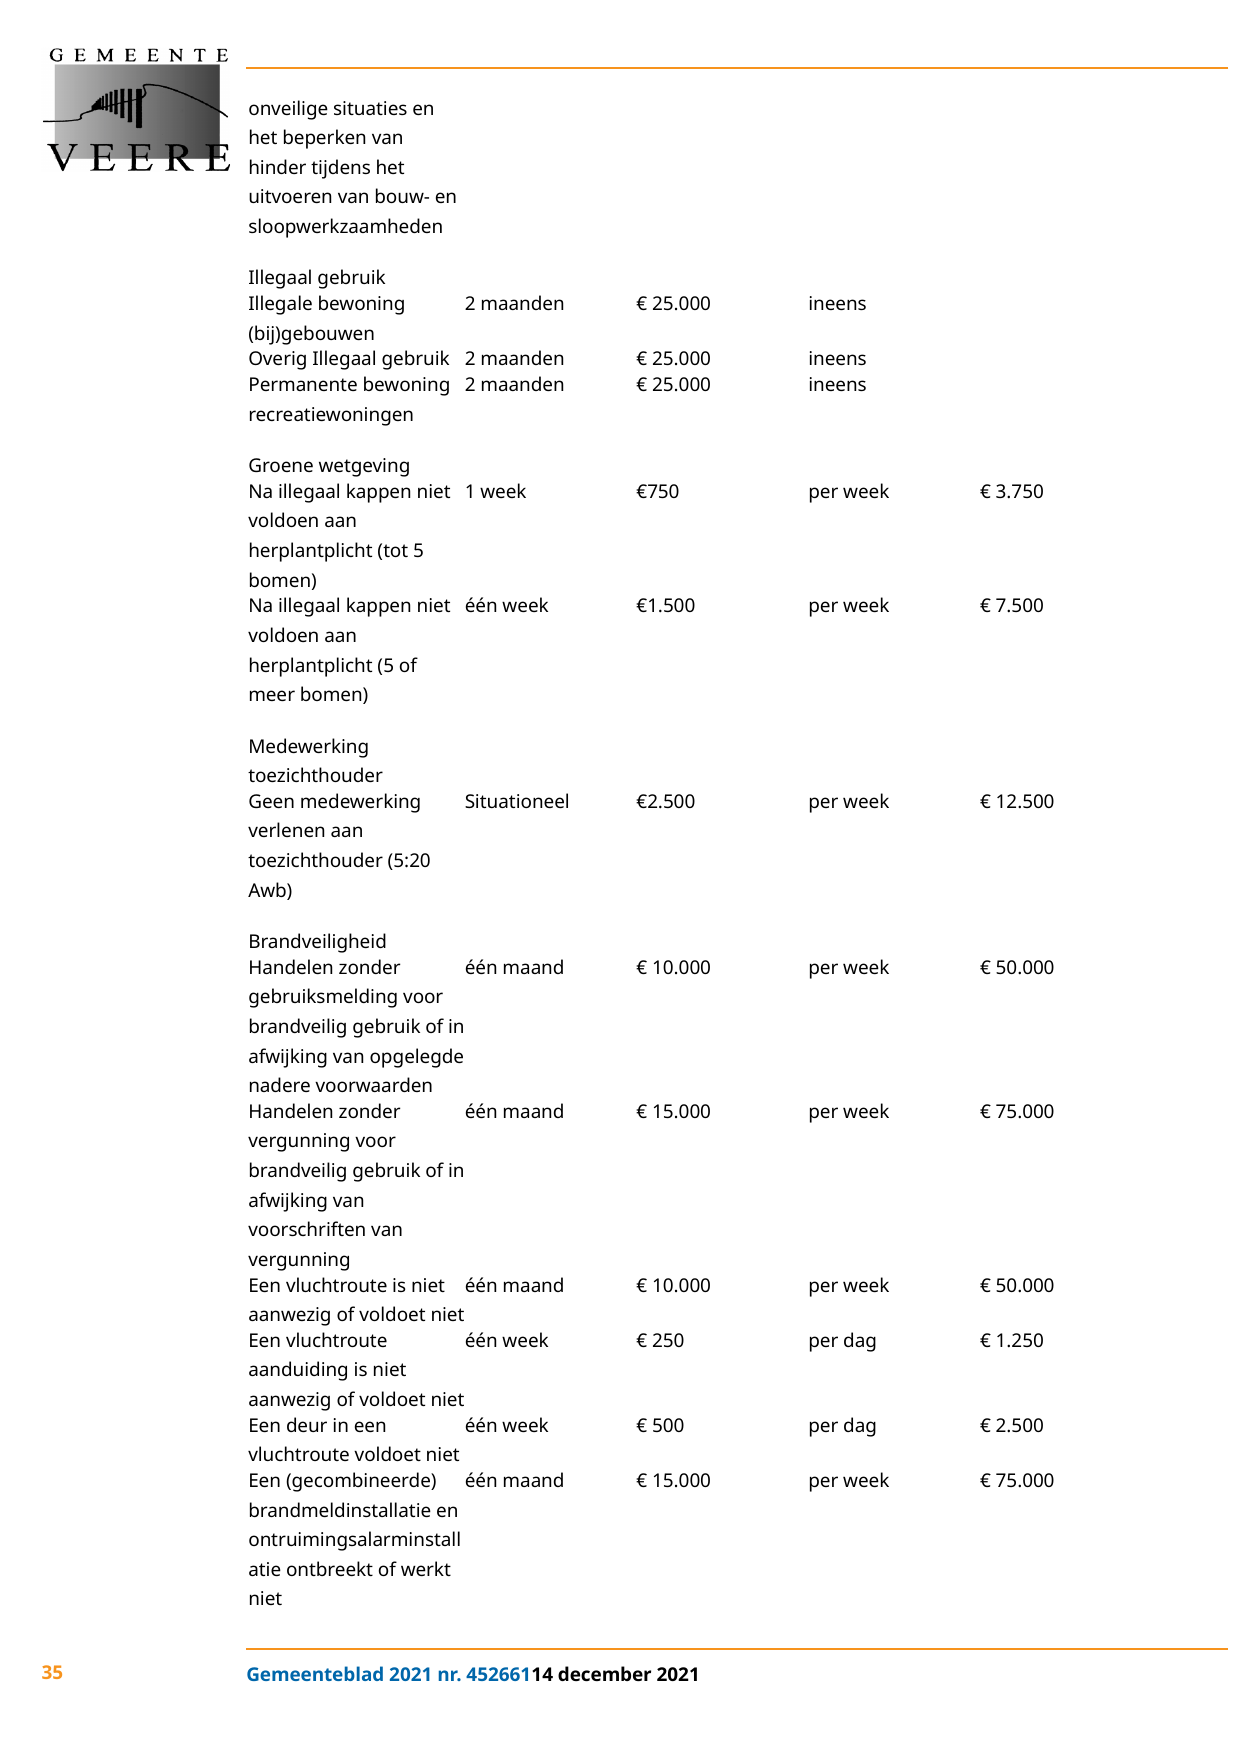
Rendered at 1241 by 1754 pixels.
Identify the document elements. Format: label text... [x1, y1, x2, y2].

table_cell [980, 239, 1152, 264]
table_cell per week [808, 1467, 980, 1611]
table_cell €1.500 [636, 593, 808, 707]
table_cell ineens [808, 346, 980, 371]
table_cell [980, 290, 1152, 346]
table_cell per week [808, 1098, 980, 1272]
table_cell [980, 453, 1152, 478]
table_cell [248, 707, 464, 733]
table_cell Illegale bewoning (bij)gebouwen [248, 290, 464, 346]
table_cell [808, 707, 980, 733]
table_cell [980, 371, 1152, 427]
table_cell [465, 928, 636, 954]
table_cell [465, 733, 636, 788]
table_cell [808, 239, 980, 264]
table_cell 2 maanden [465, 346, 636, 371]
table_cell [980, 928, 1152, 954]
table_cell Een vluchtroute is niet aanwezig of voldoet niet [248, 1272, 464, 1327]
table_cell [980, 903, 1152, 928]
table_cell Permanente bewoning recreatiewoningen [248, 371, 464, 427]
table_cell Na illegaal kappen niet voldoen aan herplantplicht (5 of meer bomen) [248, 593, 464, 707]
table_cell [980, 265, 1152, 290]
table_cell [636, 265, 808, 290]
table_cell onveilige situaties en het beperken van hinder tijdens het uitvoeren van bouw- en sloopwerkzaamheden [248, 95, 464, 239]
table_cell per week [808, 788, 980, 903]
table_cell per dag [808, 1412, 980, 1467]
table_cell Een deur in een vluchtroute voldoet niet [248, 1412, 464, 1467]
table_cell [636, 239, 808, 264]
table_cell € 250 [636, 1327, 808, 1412]
table_cell € 50.000 [980, 1272, 1152, 1327]
table_cell [808, 427, 980, 452]
table_cell Situationeel [465, 788, 636, 903]
table_cell [808, 733, 980, 788]
table_cell [808, 903, 980, 928]
table_cell per week [808, 478, 980, 593]
table_cell één week [465, 1412, 636, 1467]
table_cell € 15.000 [636, 1098, 808, 1272]
table_cell [980, 95, 1152, 239]
table_cell [465, 95, 636, 239]
table_cell per week [808, 954, 980, 1098]
table_cell [636, 707, 808, 733]
table_cell [636, 928, 808, 954]
table_cell € 2.500 [980, 1412, 1152, 1467]
table_cell één maand [465, 1467, 636, 1611]
table_cell per week [808, 593, 980, 707]
table_cell €2.500 [636, 788, 808, 903]
table_cell [636, 733, 808, 788]
table_cell € 7.500 [980, 593, 1152, 707]
table_cell één maand [465, 954, 636, 1098]
table_cell € 50.000 [980, 954, 1152, 1098]
table_cell Een vluchtroute aanduiding is niet aanwezig of voldoet niet [248, 1327, 464, 1412]
table_cell Overig Illegaal gebruik [248, 346, 464, 371]
table_cell Brandveiligheid [248, 928, 464, 954]
table_cell [808, 453, 980, 478]
table_cell [248, 427, 464, 452]
table_cell 1 week [465, 478, 636, 593]
table_cell [636, 95, 808, 239]
table_cell € 25.000 [636, 290, 808, 346]
table_cell [980, 427, 1152, 452]
table_cell [248, 239, 464, 264]
table_cell [980, 707, 1152, 733]
table_cell [465, 707, 636, 733]
table_cell € 10.000 [636, 954, 808, 1098]
table_cell [808, 928, 980, 954]
table_cell € 25.000 [636, 346, 808, 371]
table_cell één maand [465, 1272, 636, 1327]
table_cell ineens [808, 371, 980, 427]
table_cell [248, 903, 464, 928]
table_cell € 25.000 [636, 371, 808, 427]
table_cell Een (gecombineerde) brandmeldinstallatie en ontruimingsalarminstallatie ontbreekt of werkt niet [248, 1467, 464, 1611]
table_cell € 15.000 [636, 1467, 808, 1611]
table_cell [980, 733, 1152, 788]
table_cell [636, 453, 808, 478]
table_cell Na illegaal kappen niet voldoen aan herplantplicht (tot 5 bomen) [248, 478, 464, 593]
table_cell Handelen zonder gebruiksmelding voor brandveilig gebruik of in afwijking van opgelegde nadere voorwaarden [248, 954, 464, 1098]
table_cell per dag [808, 1327, 980, 1412]
table_cell één week [465, 1327, 636, 1412]
table_cell € 75.000 [980, 1467, 1152, 1611]
table_cell [465, 453, 636, 478]
table_cell [465, 427, 636, 452]
table_cell [465, 265, 636, 290]
table_cell één week [465, 593, 636, 707]
table_cell 2 maanden [465, 290, 636, 346]
table_cell 2 maanden [465, 371, 636, 427]
table_cell [636, 427, 808, 452]
table_cell Geen medewerking verlenen aan toezichthouder (5:20 Awb) [248, 788, 464, 903]
table_cell € 1.250 [980, 1327, 1152, 1412]
table_cell Groene wetgeving [248, 453, 464, 478]
table_cell Medewerking toezichthouder [248, 733, 464, 788]
table_cell Handelen zonder vergunning voor brandveilig gebruik of in afwijking van voorschriften van vergunning [248, 1098, 464, 1272]
table_cell Illegaal gebruik [248, 265, 464, 290]
table_cell [636, 903, 808, 928]
picture [41, 47, 231, 172]
table_cell [465, 903, 636, 928]
table_cell € 3.750 [980, 478, 1152, 593]
table_cell per week [808, 1272, 980, 1327]
table_cell € 12.500 [980, 788, 1152, 903]
table_cell één maand [465, 1098, 636, 1272]
table_cell ineens [808, 290, 980, 346]
table_cell [465, 239, 636, 264]
table_cell [808, 95, 980, 239]
table_cell € 10.000 [636, 1272, 808, 1327]
table_cell € 500 [636, 1412, 808, 1467]
table_cell [808, 265, 980, 290]
table_cell [980, 346, 1152, 371]
table_cell €750 [636, 478, 808, 593]
table_cell € 75.000 [980, 1098, 1152, 1272]
